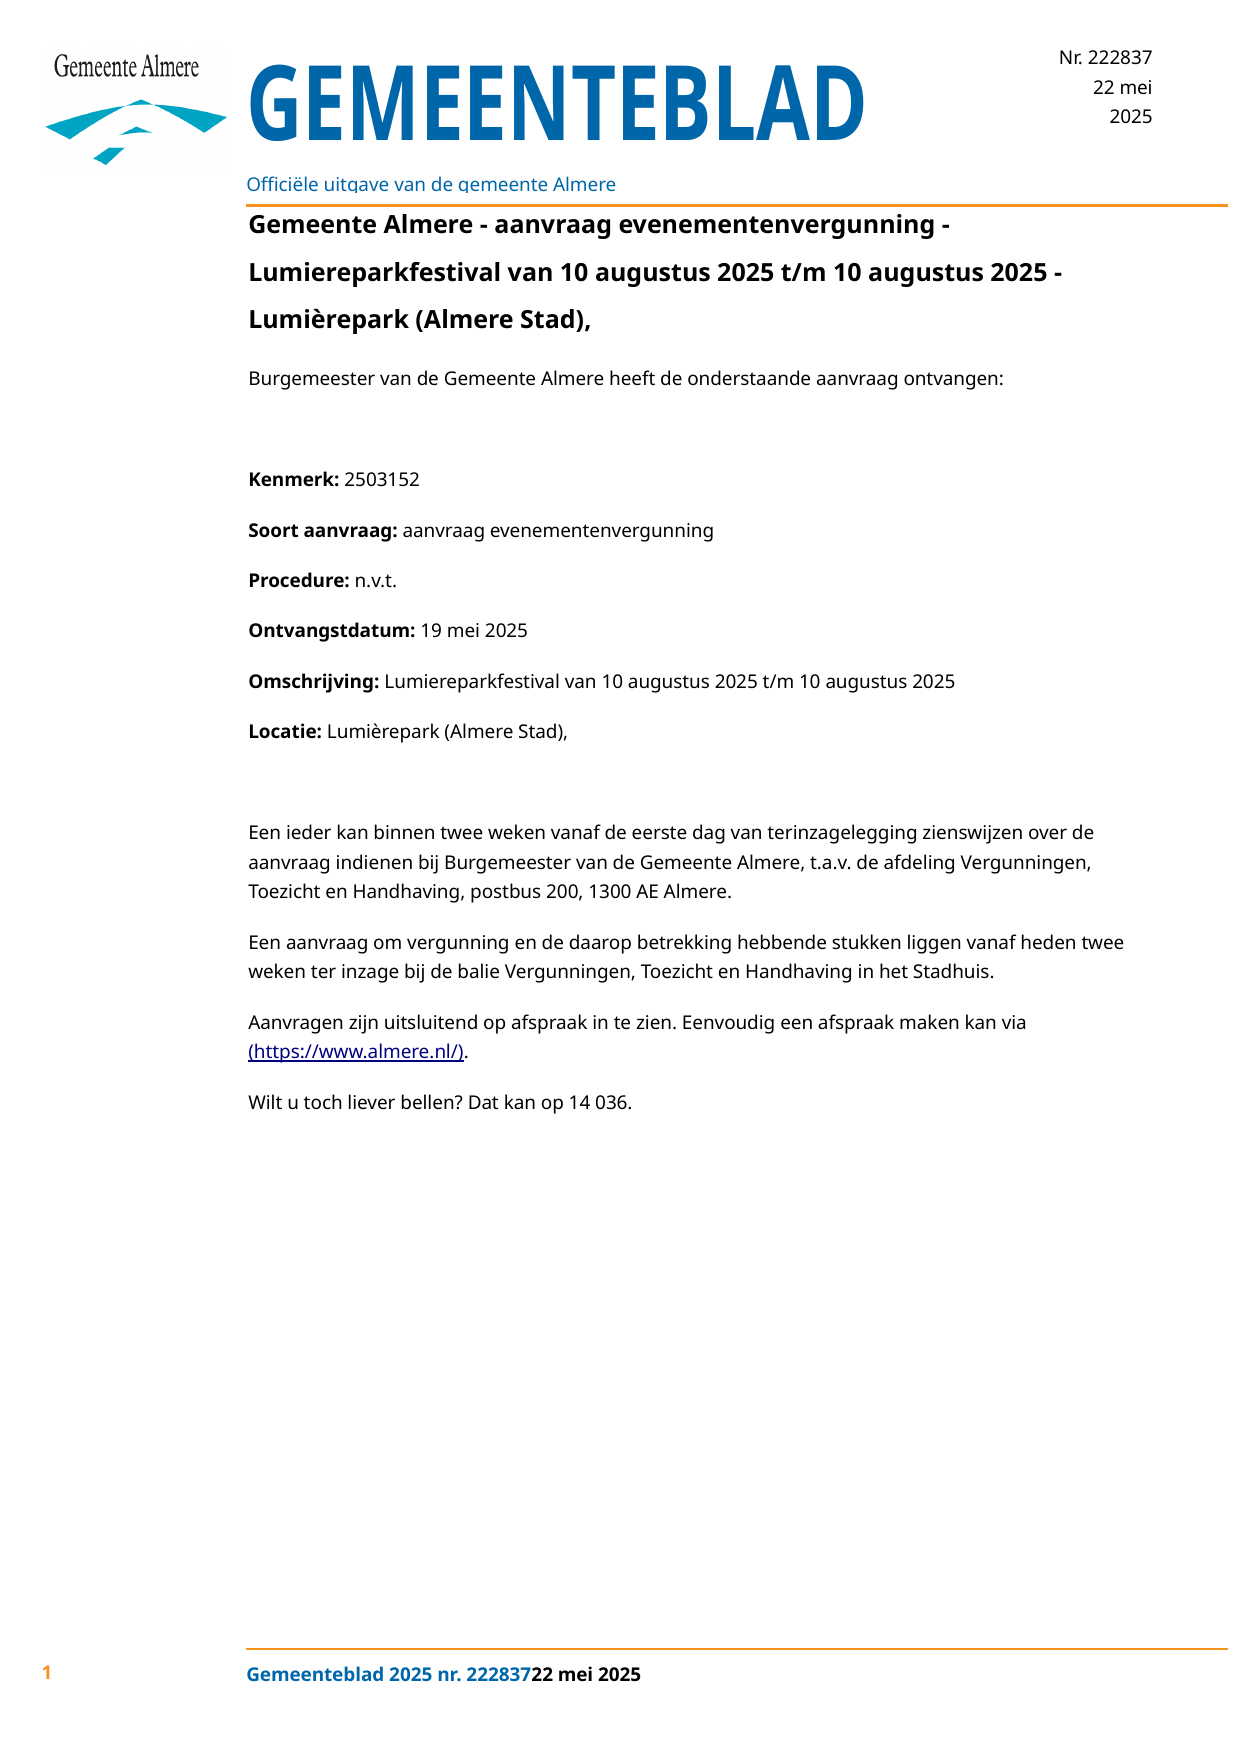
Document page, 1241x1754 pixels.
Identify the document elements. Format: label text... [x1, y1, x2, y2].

text Gemeente Almere - aanvraag evenementenvergunning - Lumiereparkfestival van 10 augustus 2025 t/m 10 augustus 2025 - Lumièrepark (Almere Stad), [248, 207, 1152, 336]
text Burgemeester van de Gemeente Almere heeft de onderstaande aanvraag ontvangen: [248, 366, 1152, 391]
text Een aanvraag om vergunning en de daarop betrekking hebbende stukken liggen vanaf heden twee weken ter inzage bij de balie Vergunningen, Toezicht en Handhaving in het Stadhuis. [248, 929, 1152, 984]
picture [41, 47, 231, 172]
text Ontvangstdatum: 19 mei 2025 [248, 618, 1152, 643]
text Kenmerk: 2503152 [248, 466, 1152, 492]
text Wilt u toch liever bellen? Dat kan op 14 036. [248, 1089, 1152, 1114]
text Omschrijving: Lumiereparkfestival van 10 augustus 2025 t/m 10 augustus 2025 [248, 668, 1152, 694]
text Procedure: n.v.t. [248, 567, 1152, 593]
text Soort aanvraag: aanvraag evenementenvergunning [248, 517, 1152, 542]
text Aanvragen zijn uitsluitend op afspraak in te zien. Eenvoudig een afspraak maken kan via (https://www.almere.nl/). [248, 1009, 1152, 1064]
text Locatie: Lumièrepark (Almere Stad), [248, 718, 1152, 744]
text Een ieder kan binnen twee weken vanaf de eerste dag van terinzagelegging zienswijzen over de aanvraag indienen bij Burgemeester van de Gemeente Almere, t.a.v. de afdeling Vergunningen, Toezicht en Handhaving, postbus 200, 1300 AE Almere. [248, 819, 1152, 904]
